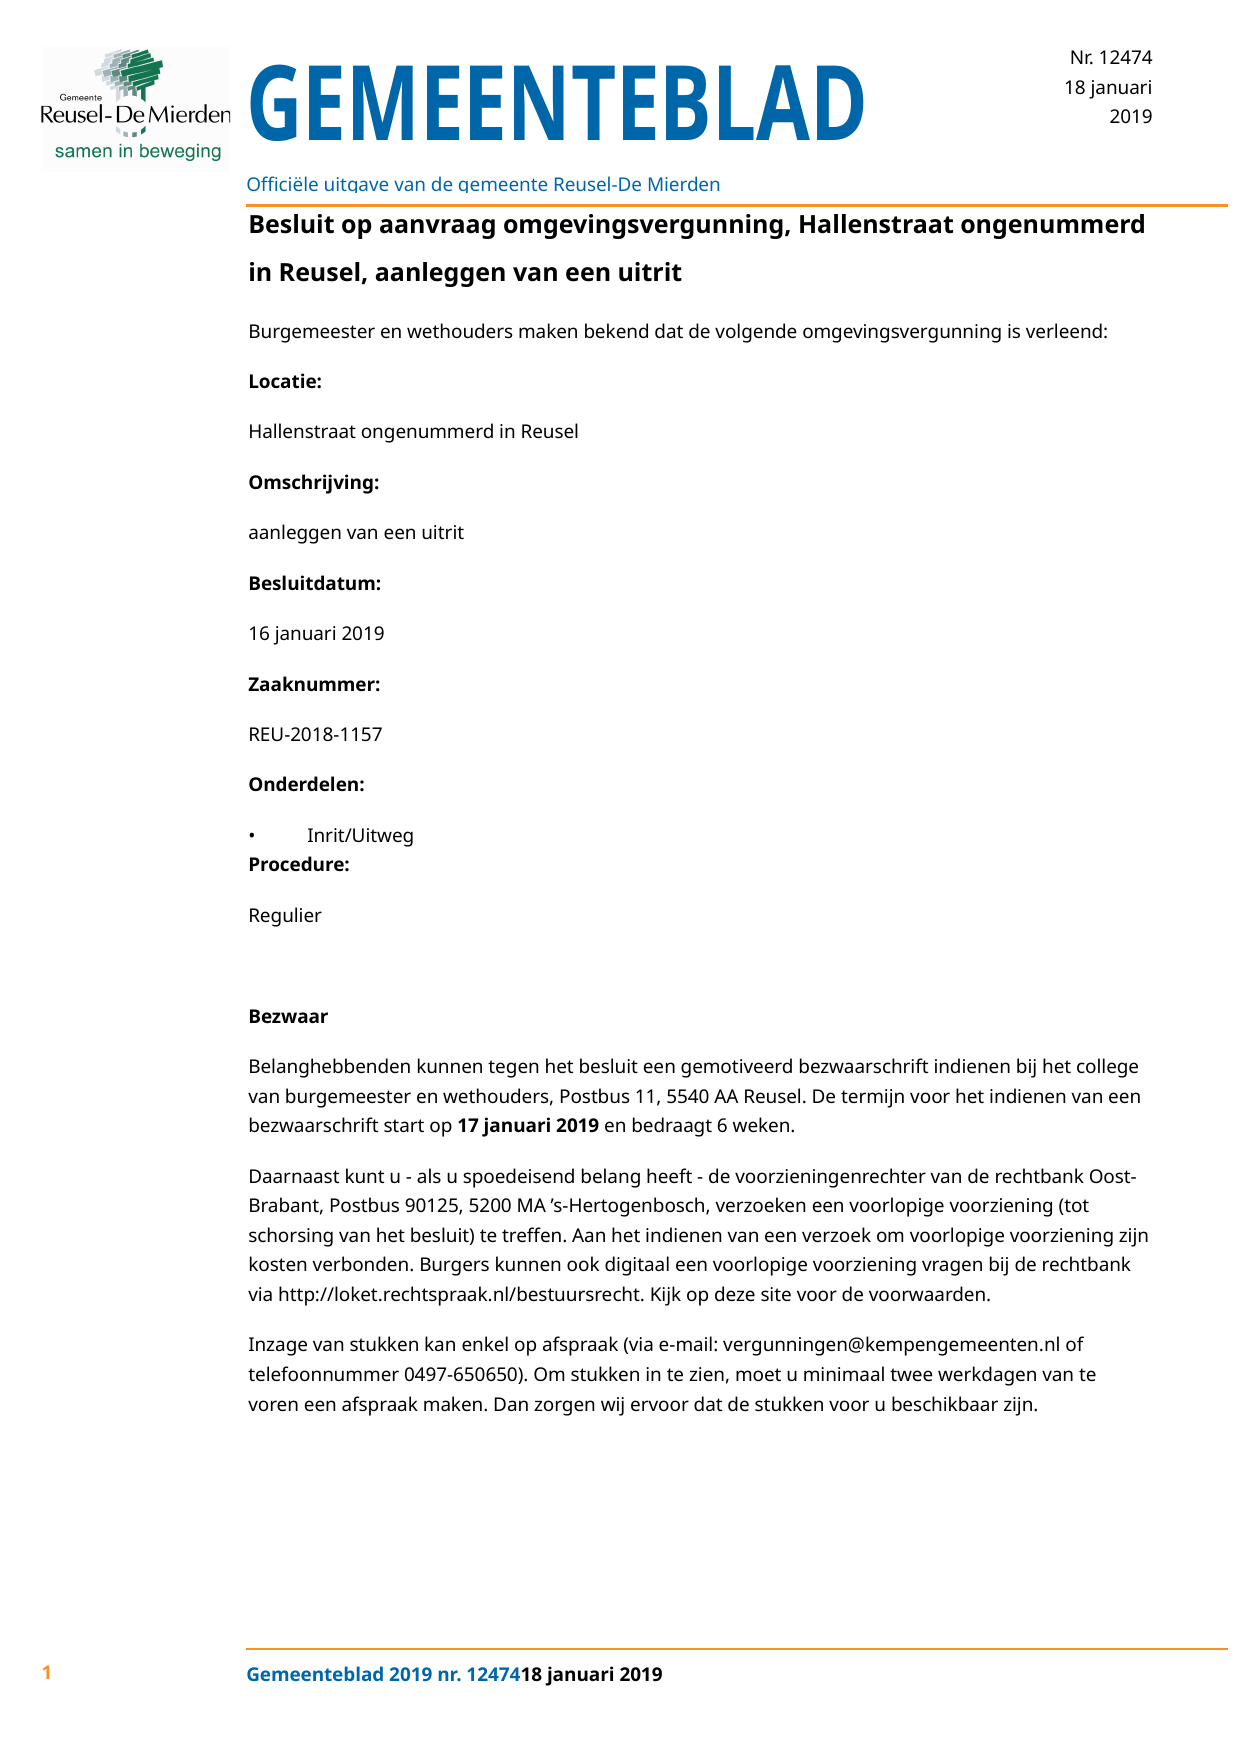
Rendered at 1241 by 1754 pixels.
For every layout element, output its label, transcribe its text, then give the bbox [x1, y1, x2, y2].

text Procedure: [248, 852, 1152, 877]
text Daarnaast kunt u - als u spoedeisend belang heeft - de voorzieningenrechter van de rechtbank Oost-Brabant, Postbus 90125, 5200 MA ’s-Hertogenbosch, verzoeken een voorlopige voorziening (tot schorsing van het besluit) te treffen. Aan het indienen van een verzoek om voorlopige voorziening zijn kosten verbonden. Burgers kunnen ook digitaal een voorlopige voorziening vragen bij de rechtbank via http://loket.rechtspraak.nl/bestuursrecht. Kijk op deze site voor de voorwaarden. [248, 1163, 1152, 1307]
text Zaaknummer: [248, 671, 1152, 697]
text Hallenstraat ongenummerd in Reusel [248, 419, 1152, 444]
text REU-2018-1157 [248, 721, 1152, 747]
text Belanghebbenden kunnen tegen het besluit een gemotiveerd bezwaarschrift indienen bij het college van burgemeester en wethouders, Postbus 11, 5540 AA Reusel. De termijn voor het indienen van een bezwaarschrift start op 17 januari 2019 en bedraagt 6 weken. [248, 1053, 1152, 1138]
text Regulier [248, 902, 1152, 928]
text Locatie: [248, 368, 1152, 394]
text Inzage van stukken kan enkel op afspraak (via e-mail: vergunningen@kempengemeenten.nl of telefoonnummer 0497-650650). Om stukken in te zien, moet u minimaal twee werkdagen van te voren een afspraak maken. Dan zorgen wij ervoor dat de stukken voor u beschikbaar zijn. [248, 1332, 1152, 1417]
text Besluit op aanvraag omgevingsvergunning, Hallenstraat ongenummerd in Reusel, aanleggen van een uitrit [248, 207, 1152, 288]
text Bezwaar [248, 1003, 1152, 1029]
text aanleggen van een uitrit [248, 519, 1152, 545]
text Burgemeester en wethouders maken bekend dat de volgende omgevingsvergunning is verleend: [248, 318, 1152, 344]
text 16 januari 2019 [248, 620, 1152, 646]
text Omschrijving: [248, 469, 1152, 495]
list Inrit/Uitweg [248, 822, 1152, 848]
picture [41, 47, 231, 172]
text Besluitdatum: [248, 570, 1152, 596]
text Onderdelen: [248, 772, 1152, 797]
